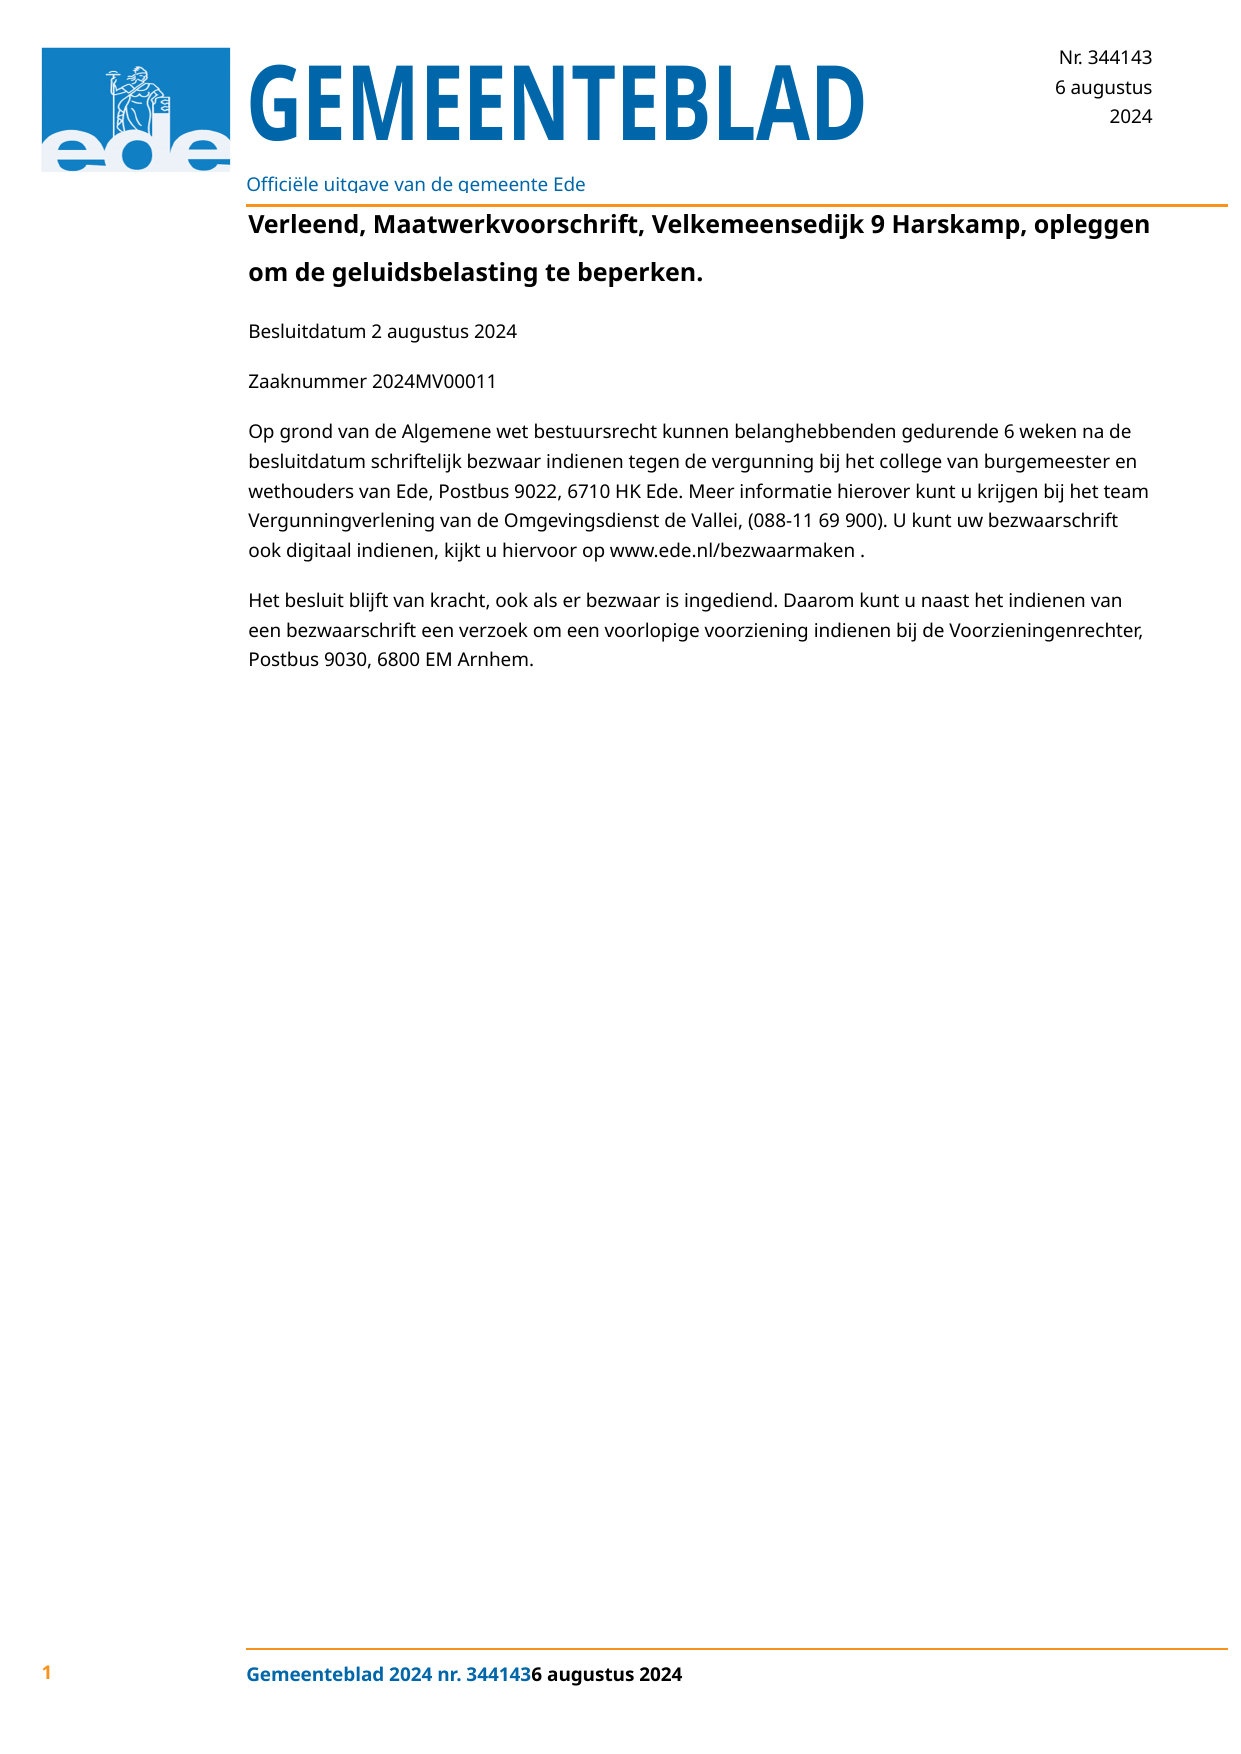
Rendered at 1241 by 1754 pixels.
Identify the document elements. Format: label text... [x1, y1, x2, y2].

text Besluitdatum 2 augustus 2024 [248, 318, 1152, 344]
picture [41, 47, 231, 172]
text Zaaknummer 2024MV00011 [248, 368, 1152, 394]
text Verleend, Maatwerkvoorschrift, Velkemeensedijk 9 Harskamp, opleggen om de geluidsbelasting te beperken. [248, 207, 1152, 288]
text Op grond van de Algemene wet bestuursrecht kunnen belanghebbenden gedurende 6 weken na de besluitdatum schriftelijk bezwaar indienen tegen de vergunning bij het college van burgemeester en wethouders van Ede, Postbus 9022, 6710 HK Ede. Meer informatie hierover kunt u krijgen bij het team Vergunningverlening van de Omgevingsdienst de Vallei, (088-11 69 900). U kunt uw bezwaarschrift ook digitaal indienen, kijkt u hiervoor op www.ede.nl/bezwaarmaken . [248, 419, 1152, 563]
text Het besluit blijft van kracht, ook als er bezwaar is ingediend. Daarom kunt u naast het indienen van een bezwaarschrift een verzoek om een voorlopige voorziening indienen bij de Voorzieningenrechter, Postbus 9030, 6800 EM Arnhem. [248, 587, 1152, 672]
